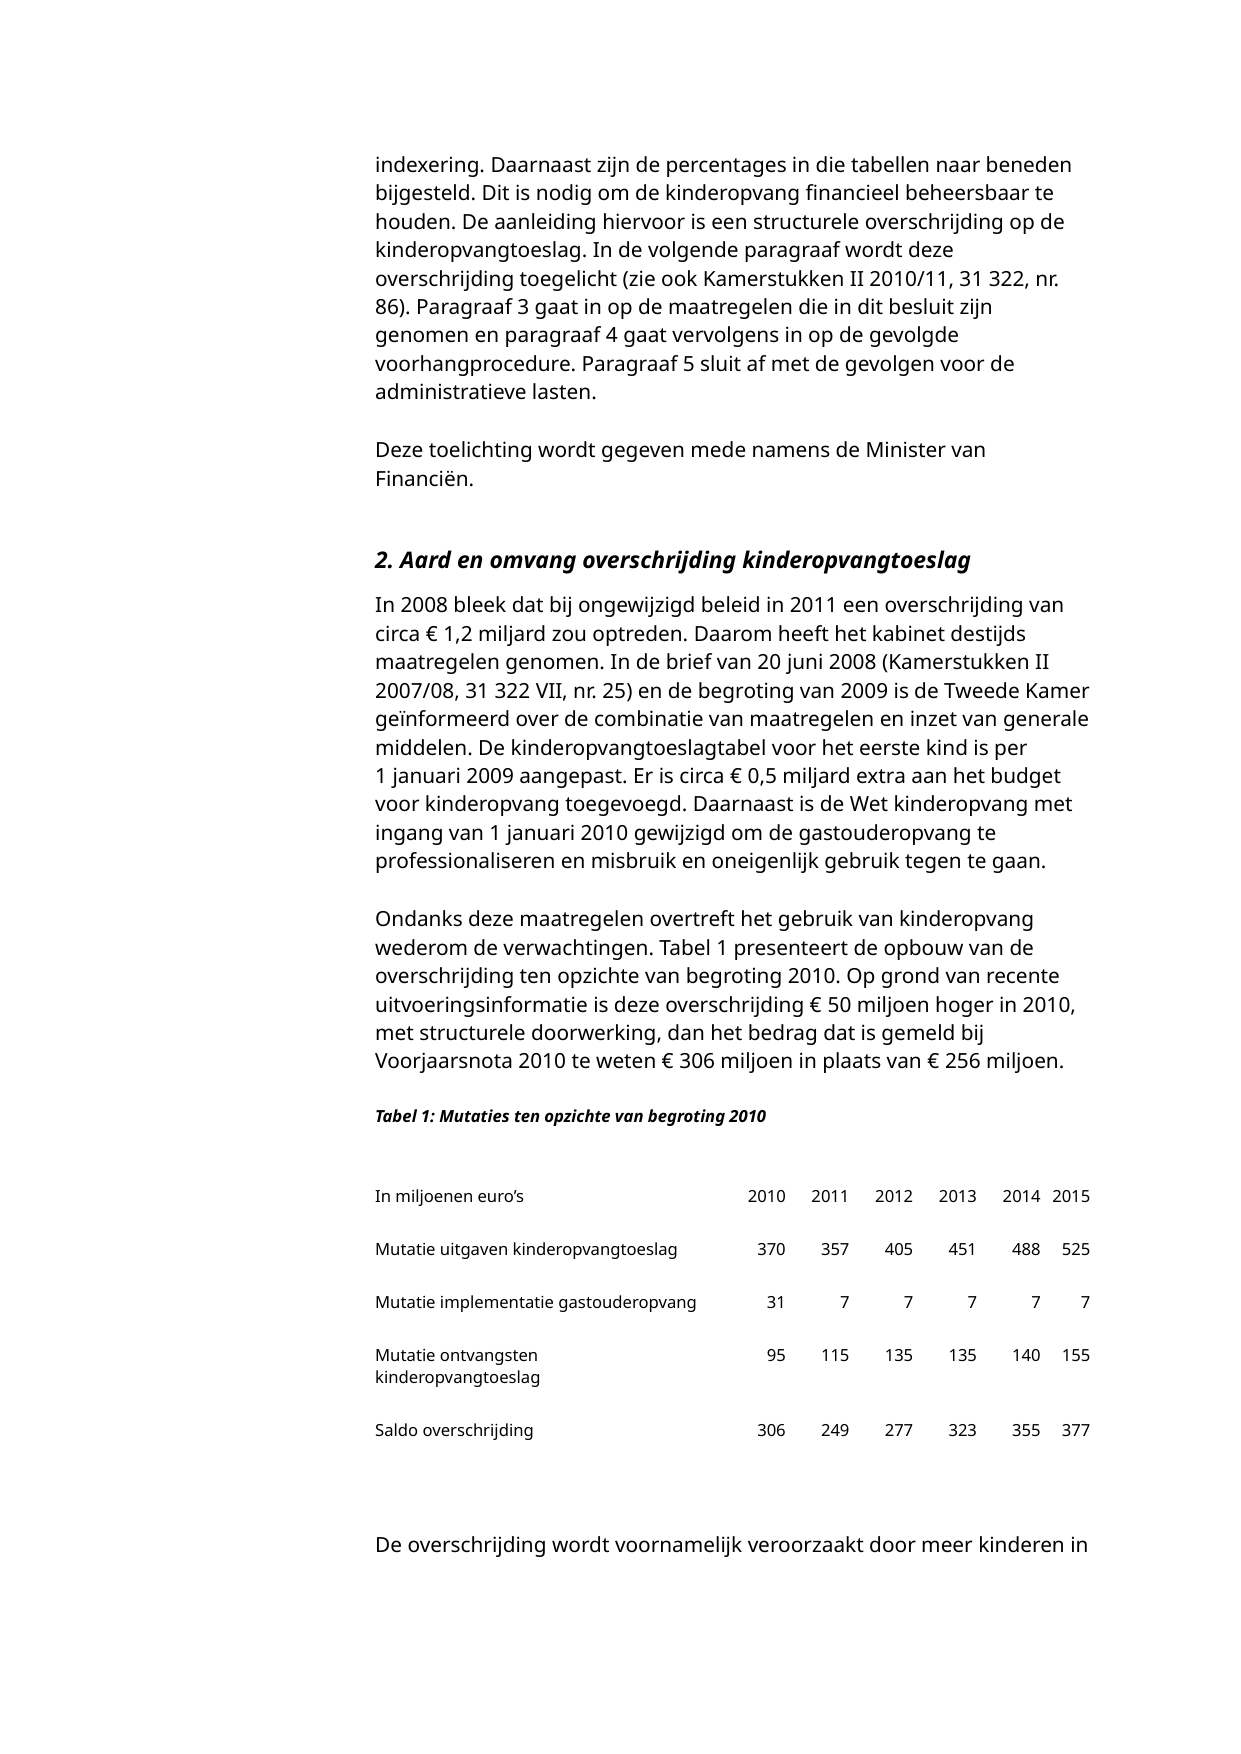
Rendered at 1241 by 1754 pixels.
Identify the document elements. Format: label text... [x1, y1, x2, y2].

table_cell Mutatie uitgaven kinderopvangtoeslag [375, 1238, 708, 1291]
table_cell 135 [849, 1343, 913, 1419]
table_cell 7 [913, 1291, 977, 1343]
table_cell 249 [786, 1419, 849, 1471]
table_header 2015 [1040, 1185, 1090, 1238]
table_cell 115 [786, 1343, 849, 1419]
table_cell 140 [977, 1343, 1040, 1419]
text De overschrijding wordt voornamelijk veroorzaakt door meer kinderen in [375, 1530, 1090, 1558]
table_header 2014 [977, 1185, 1040, 1238]
table_cell 405 [849, 1238, 913, 1291]
table_cell 355 [977, 1419, 1040, 1471]
table_cell 306 [708, 1419, 786, 1471]
table_cell 525 [1040, 1238, 1090, 1291]
table_cell 7 [1040, 1291, 1090, 1343]
table_header 2012 [849, 1185, 913, 1238]
table_cell 155 [1040, 1343, 1090, 1419]
table_cell 95 [708, 1343, 786, 1419]
table_cell Saldo overschrijding [375, 1419, 708, 1471]
table_cell 377 [1040, 1419, 1090, 1471]
table_cell 135 [913, 1343, 977, 1419]
table_cell 451 [913, 1238, 977, 1291]
table_cell 31 [708, 1291, 786, 1343]
table_header 2011 [786, 1185, 849, 1238]
table_cell 323 [913, 1419, 977, 1471]
table_cell 7 [977, 1291, 1040, 1343]
table_header 2013 [913, 1185, 977, 1238]
text Ondanks deze maatregelen overtreft het gebruik van kinderopvang wederom de verwachtingen. Tabel 1 presenteert de opbouw van de overschrijding ten opzichte van begroting 2010. Op grond van recente uitvoeringsinformatie is deze overschrijding € 50 miljoen hoger in 2010, met structurele doorwerking, dan het bedrag dat is gemeld bij Voorjaarsnota 2010 te weten € 306 miljoen in plaats van € 256 miljoen. [375, 904, 1090, 1075]
table_cell 370 [708, 1238, 786, 1291]
table_cell 7 [786, 1291, 849, 1343]
text Deze toelichting wordt gegeven mede namens de Minister van Financiën. [375, 435, 1090, 492]
table_cell Mutatie ontvangsten kinderopvangtoeslag [375, 1343, 708, 1419]
table_header 2010 [708, 1185, 786, 1238]
table_cell 7 [849, 1291, 913, 1343]
table_header In miljoenen euro’s [375, 1185, 708, 1238]
table_cell 277 [849, 1419, 913, 1471]
subtitle 2. Aard en omvang overschrijding kinderopvangtoeslag [375, 544, 1090, 576]
text Tabel 1: Mutaties ten opzichte van begroting 2010 [375, 1104, 1090, 1127]
table_cell Mutatie implementatie gastouderopvang [375, 1291, 708, 1343]
table_cell 488 [977, 1238, 1040, 1291]
table_cell 357 [786, 1238, 849, 1291]
text In 2008 bleek dat bij ongewijzigd beleid in 2011 een overschrijding van circa € 1,2 miljard zou optreden. Daarom heeft het kabinet destijds maatregelen genomen. In de brief van 20 juni 2008 (Kamerstukken II 2007/08, 31 322 VII, nr. 25) en de begroting van 2009 is de Tweede Kamer geïnformeerd over de combinatie van maatregelen en inzet van generale middelen. De kinderopvangtoeslagtabel voor het eerste kind is per 1 januari 2009 aangepast. Er is circa € 0,5 miljard extra aan het budget voor kinderopvang toegevoegd. Daarnaast is de Wet kinderopvang met ingang van 1 januari 2010 gewijzigd om de gastouderopvang te professionaliseren en misbruik en oneigenlijk gebruik tegen te gaan. [375, 591, 1090, 875]
text indexering. Daarnaast zijn de percentages in die tabellen naar beneden bijgesteld. Dit is nodig om de kinderopvang financieel beheersbaar te houden. De aanleiding hiervoor is een structurele overschrijding op de kinderopvangtoeslag. In de volgende paragraaf wordt deze overschrijding toegelicht (zie ook Kamerstukken II 2010/11, 31 322, nr. 86). Paragraaf 3 gaat in op de maatregelen die in dit besluit zijn genomen en paragraaf 4 gaat vervolgens in op de gevolgde voorhangprocedure. Paragraaf 5 sluit af met de gevolgen voor de administratieve lasten. [375, 150, 1090, 406]
